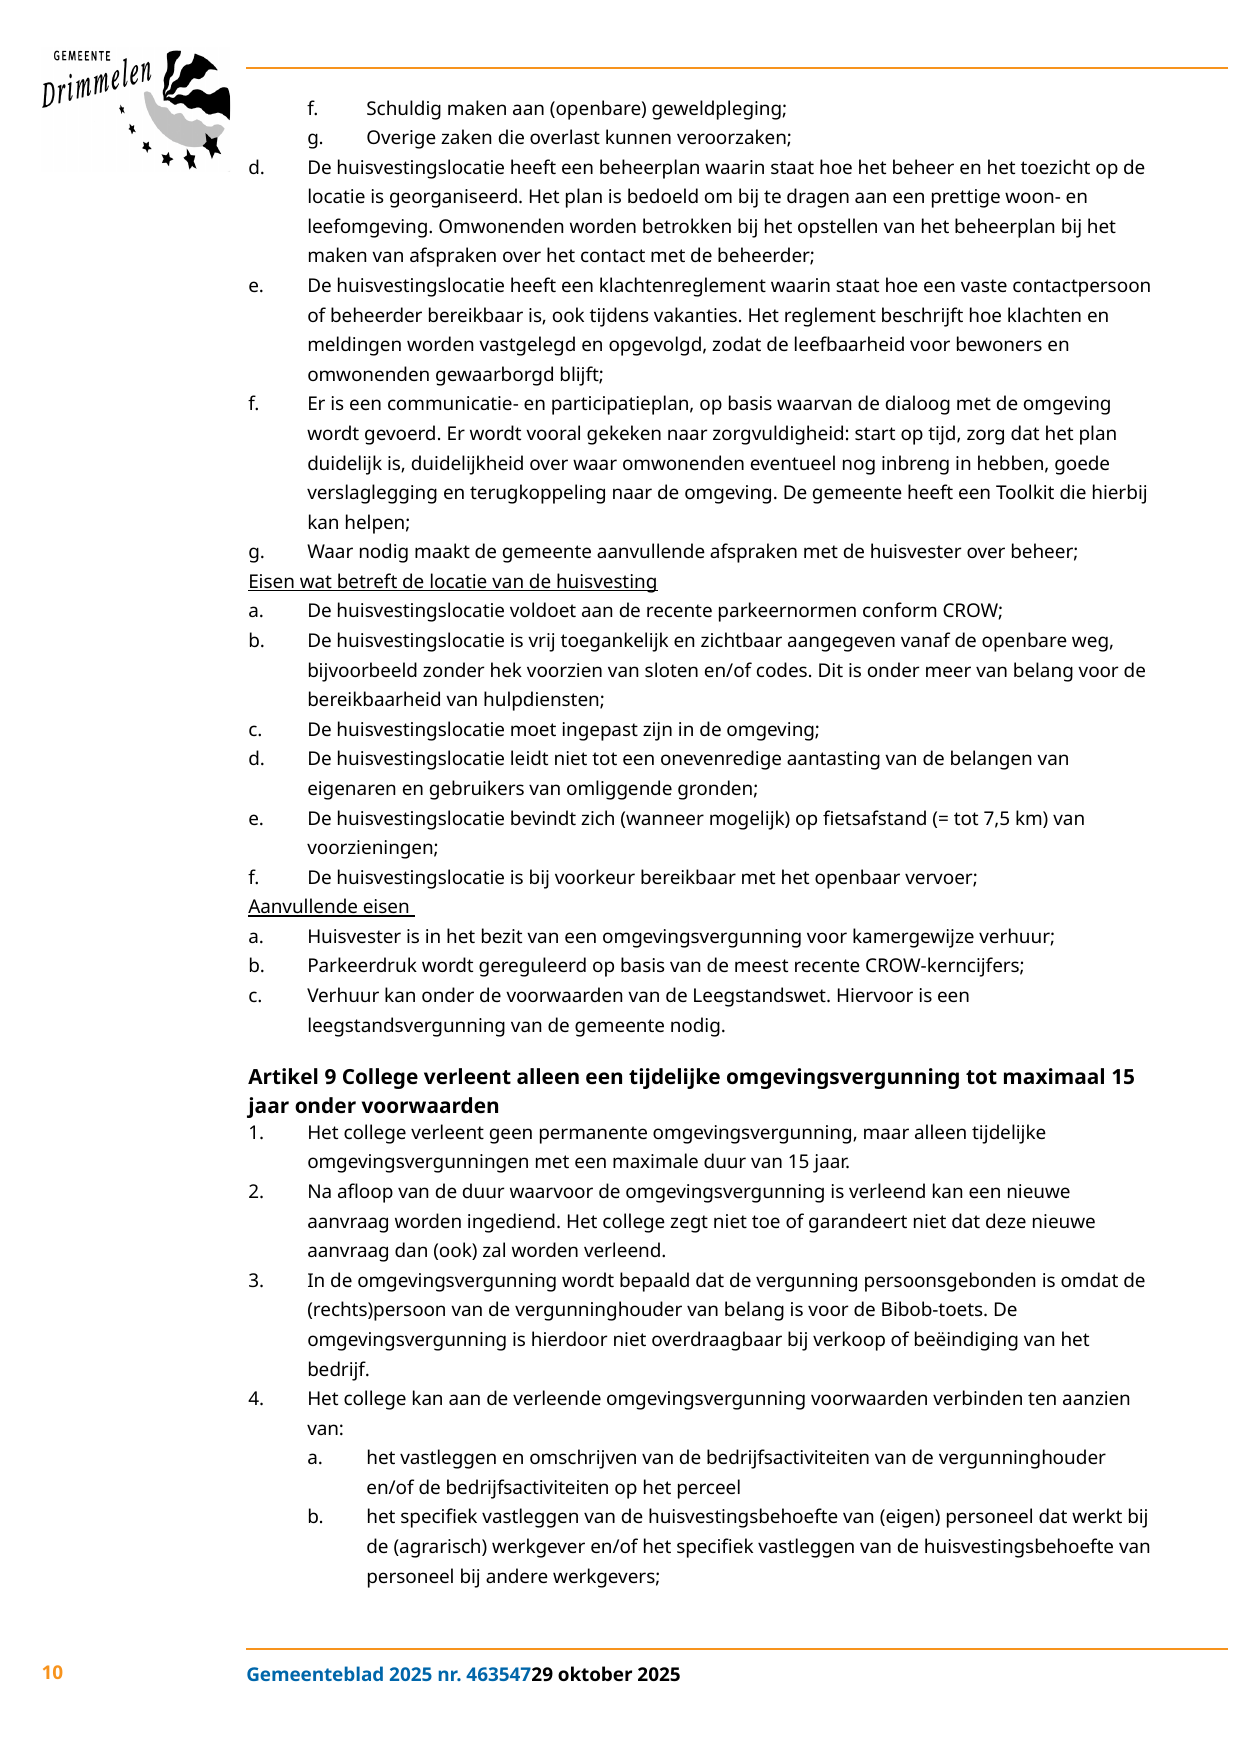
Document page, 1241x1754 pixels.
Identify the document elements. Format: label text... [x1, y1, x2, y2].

list Het college verleent geen permanente omgevingsvergunning, maar alleen tijdelijke omgevingsvergunningen met een maximale duur van 15 jaar. [248, 1119, 1152, 1174]
list Huisvester is in het bezit van een omgevingsvergunning voor kamergewijze verhuur; [248, 923, 1152, 949]
list De huisvestingslocatie is vrij toegankelijk en zichtbaar aangegeven vanaf de openbare weg, bijvoorbeeld zonder hek voorzien van sloten en/of codes. Dit is onder meer van belang voor de bereikbaarheid van hulpdiensten; [248, 627, 1152, 712]
list De huisvestingslocatie moet ingepast zijn in de omgeving; [248, 716, 1152, 742]
list De huisvestingslocatie leidt niet tot een onevenredige aantasting van de belangen van eigenaren en gebruikers van omliggende gronden; [248, 746, 1152, 801]
list De huisvestingslocatie voldoet aan de recente parkeernormen conform CROW; [248, 598, 1152, 623]
list Overige zaken die overlast kunnen veroorzaken; [307, 124, 1152, 150]
text Aanvullende eisen [248, 893, 1152, 919]
list Verhuur kan onder de voorwaarden van de Leegstandswet. Hiervoor is een leegstandsvergunning van de gemeente nodig. [248, 982, 1152, 1038]
list De huisvestingslocatie heeft een klachtenreglement waarin staat hoe een vaste contactpersoon of beheerder bereikbaar is, ook tijdens vakanties. Het reglement beschrijft hoe klachten en meldingen worden vastgelegd en opgevolgd, zodat de leefbaarheid voor bewoners en omwonenden gewaarborgd blijft; [248, 272, 1152, 387]
list Na afloop van de duur waarvoor de omgevingsvergunning is verleend kan een nieuwe aanvraag worden ingediend. Het college zegt niet toe of garandeert niet dat deze nieuwe aanvraag dan (ook) zal worden verleend. [248, 1178, 1152, 1263]
list Waar nodig maakt de gemeente aanvullende afspraken met de huisvester over beheer; [248, 538, 1152, 564]
list De huisvestingslocatie bevindt zich (wanneer mogelijk) op fietsafstand (= tot 7,5 km) van voorzieningen; [248, 805, 1152, 860]
list Schuldig maken aan (openbare) geweldpleging; [307, 95, 1152, 121]
list Parkeerdruk wordt gereguleerd op basis van de meest recente CROW-kerncijfers; [248, 953, 1152, 978]
list het specifiek vastleggen van de huisvestingsbehoefte van (eigen) personeel dat werkt bij de (agrarisch) werkgever en/of het specifiek vastleggen van de huisvestingsbehoefte van personeel bij andere werkgevers; [307, 1504, 1152, 1589]
picture [41, 47, 231, 172]
list De huisvestingslocatie is bij voorkeur bereikbaar met het openbaar vervoer; [248, 864, 1152, 890]
text Artikel 9 College verleent alleen een tijdelijke omgevingsvergunning tot maximaal 15 jaar onder voorwaarden [248, 1062, 1152, 1119]
list Het college kan aan de verleende omgevingsvergunning voorwaarden verbinden ten aanzien van: [248, 1385, 1152, 1441]
list het vastleggen en omschrijven van de bedrijfsactiviteiten van de vergunninghouder en/of de bedrijfsactiviteiten op het perceel [307, 1444, 1152, 1500]
list De huisvestingslocatie heeft een beheerplan waarin staat hoe het beheer en het toezicht op de locatie is georganiseerd. Het plan is bedoeld om bij te dragen aan een prettige woon- en leefomgeving. Omwonenden worden betrokken bij het opstellen van het beheerplan bij het maken van afspraken over het contact met de beheerder; [248, 154, 1152, 268]
list In de omgevingsvergunning wordt bepaald dat de vergunning persoonsgebonden is omdat de (rechts)persoon van de vergunninghouder van belang is voor de Bibob-toets. De omgevingsvergunning is hierdoor niet overdraagbaar bij verkoop of beëindiging van het bedrijf. [248, 1267, 1152, 1382]
list Er is een communicatie- en participatieplan, op basis waarvan de dialoog met de omgeving wordt gevoerd. Er wordt vooral gekeken naar zorgvuldigheid: start op tijd, zorg dat het plan duidelijk is, duidelijkheid over waar omwonenden eventueel nog inbreng in hebben, goede verslaglegging en terugkoppeling naar de omgeving. De gemeente heeft een Toolkit die hierbij kan helpen; [248, 391, 1152, 535]
text Eisen wat betreft de locatie van de huisvesting [248, 568, 1152, 594]
